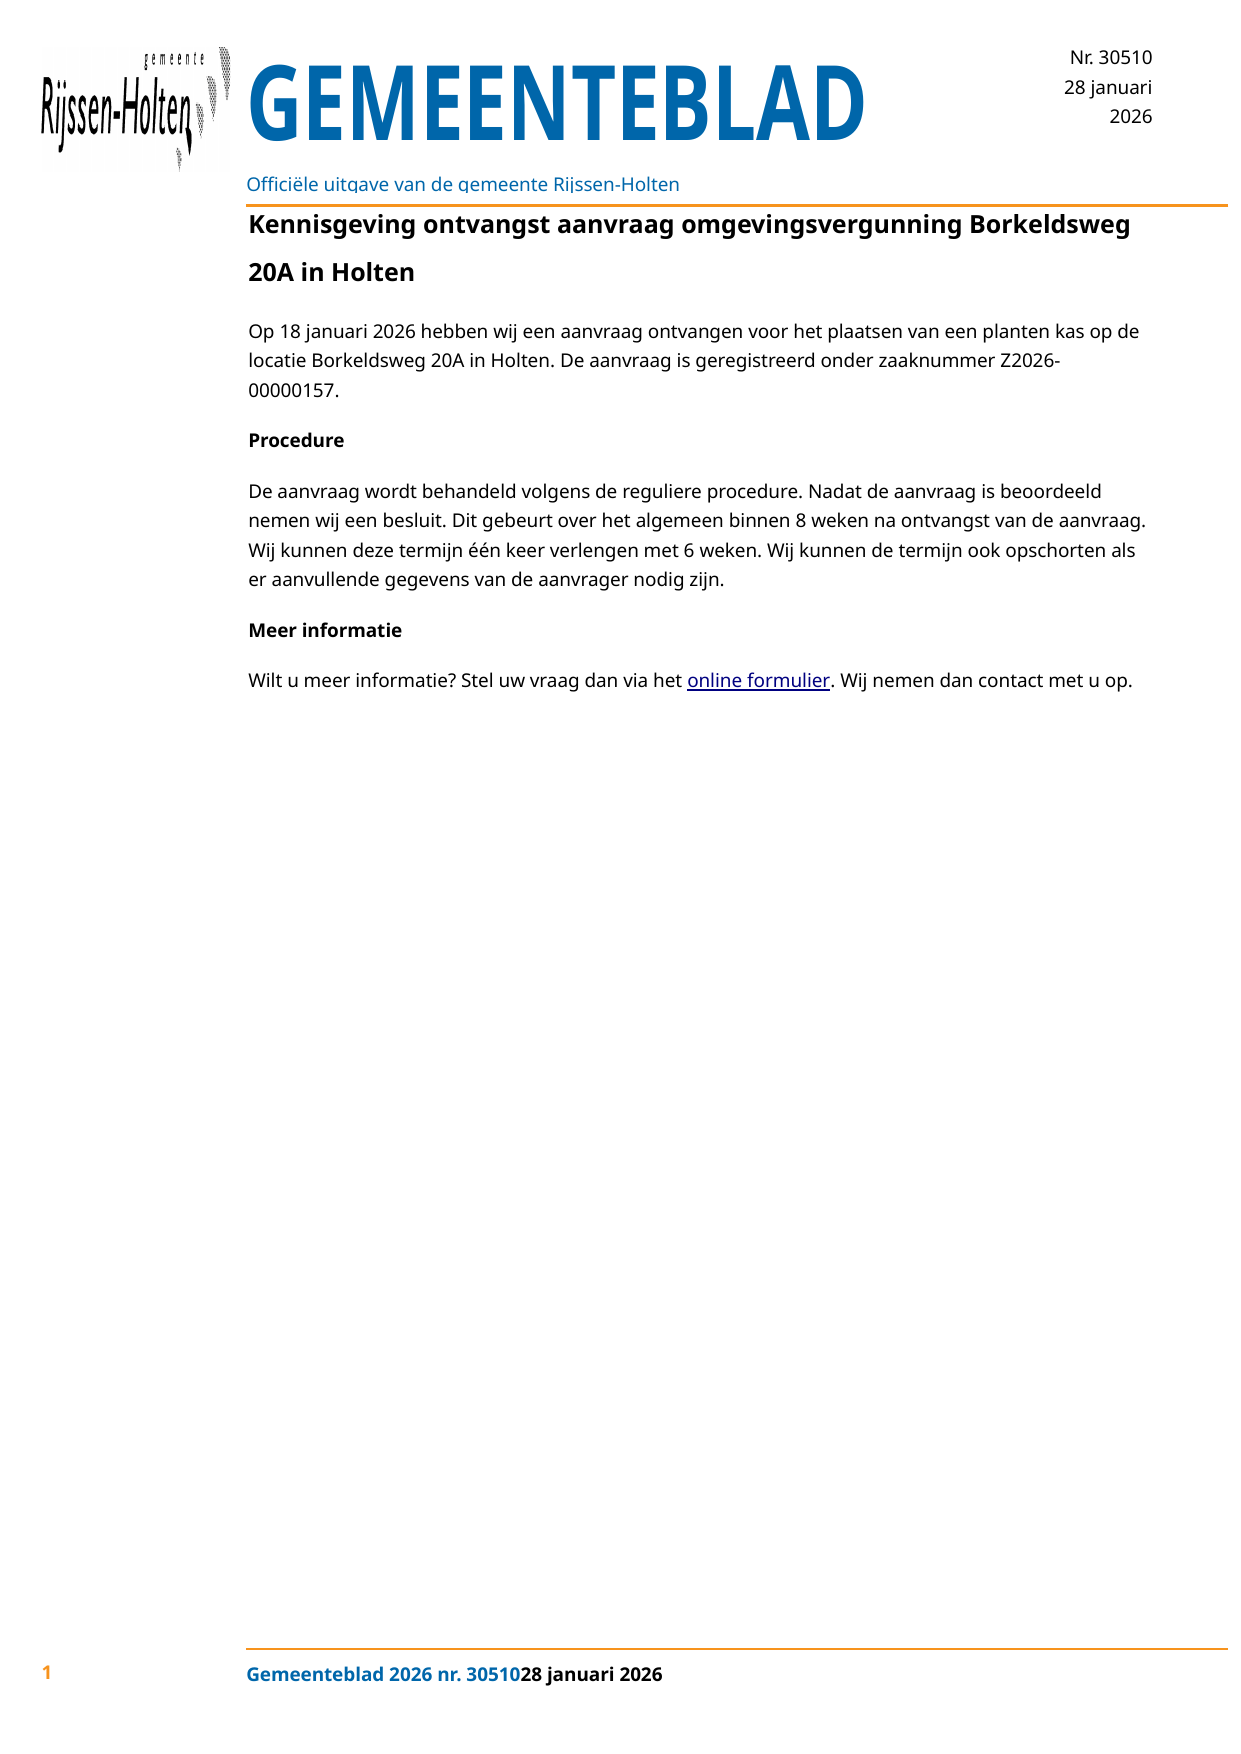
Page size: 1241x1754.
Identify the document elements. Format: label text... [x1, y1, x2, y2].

text De aanvraag wordt behandeld volgens de reguliere procedure. Nadat de aanvraag is beoordeeld nemen wij een besluit. Dit gebeurt over het algemeen binnen 8 weken na ontvangst van de aanvraag. Wij kunnen deze termijn één keer verlengen met 6 weken. Wij kunnen de termijn ook opschorten als er aanvullende gegevens van de aanvrager nodig zijn. [248, 478, 1152, 592]
picture [41, 47, 231, 172]
text Meer informatie [248, 617, 1152, 643]
text Procedure [248, 427, 1152, 453]
text Kennisgeving ontvangst aanvraag omgevingsvergunning Borkeldsweg 20A in Holten [248, 207, 1152, 288]
text Op 18 januari 2026 hebben wij een aanvraag ontvangen voor het plaatsen van een planten kas op de locatie Borkeldsweg 20A in Holten. De aanvraag is geregistreerd onder zaaknummer Z2026-00000157. [248, 318, 1152, 403]
text Wilt u meer informatie? Stel uw vraag dan via het online formulier. Wij nemen dan contact met u op. [248, 667, 1152, 693]
